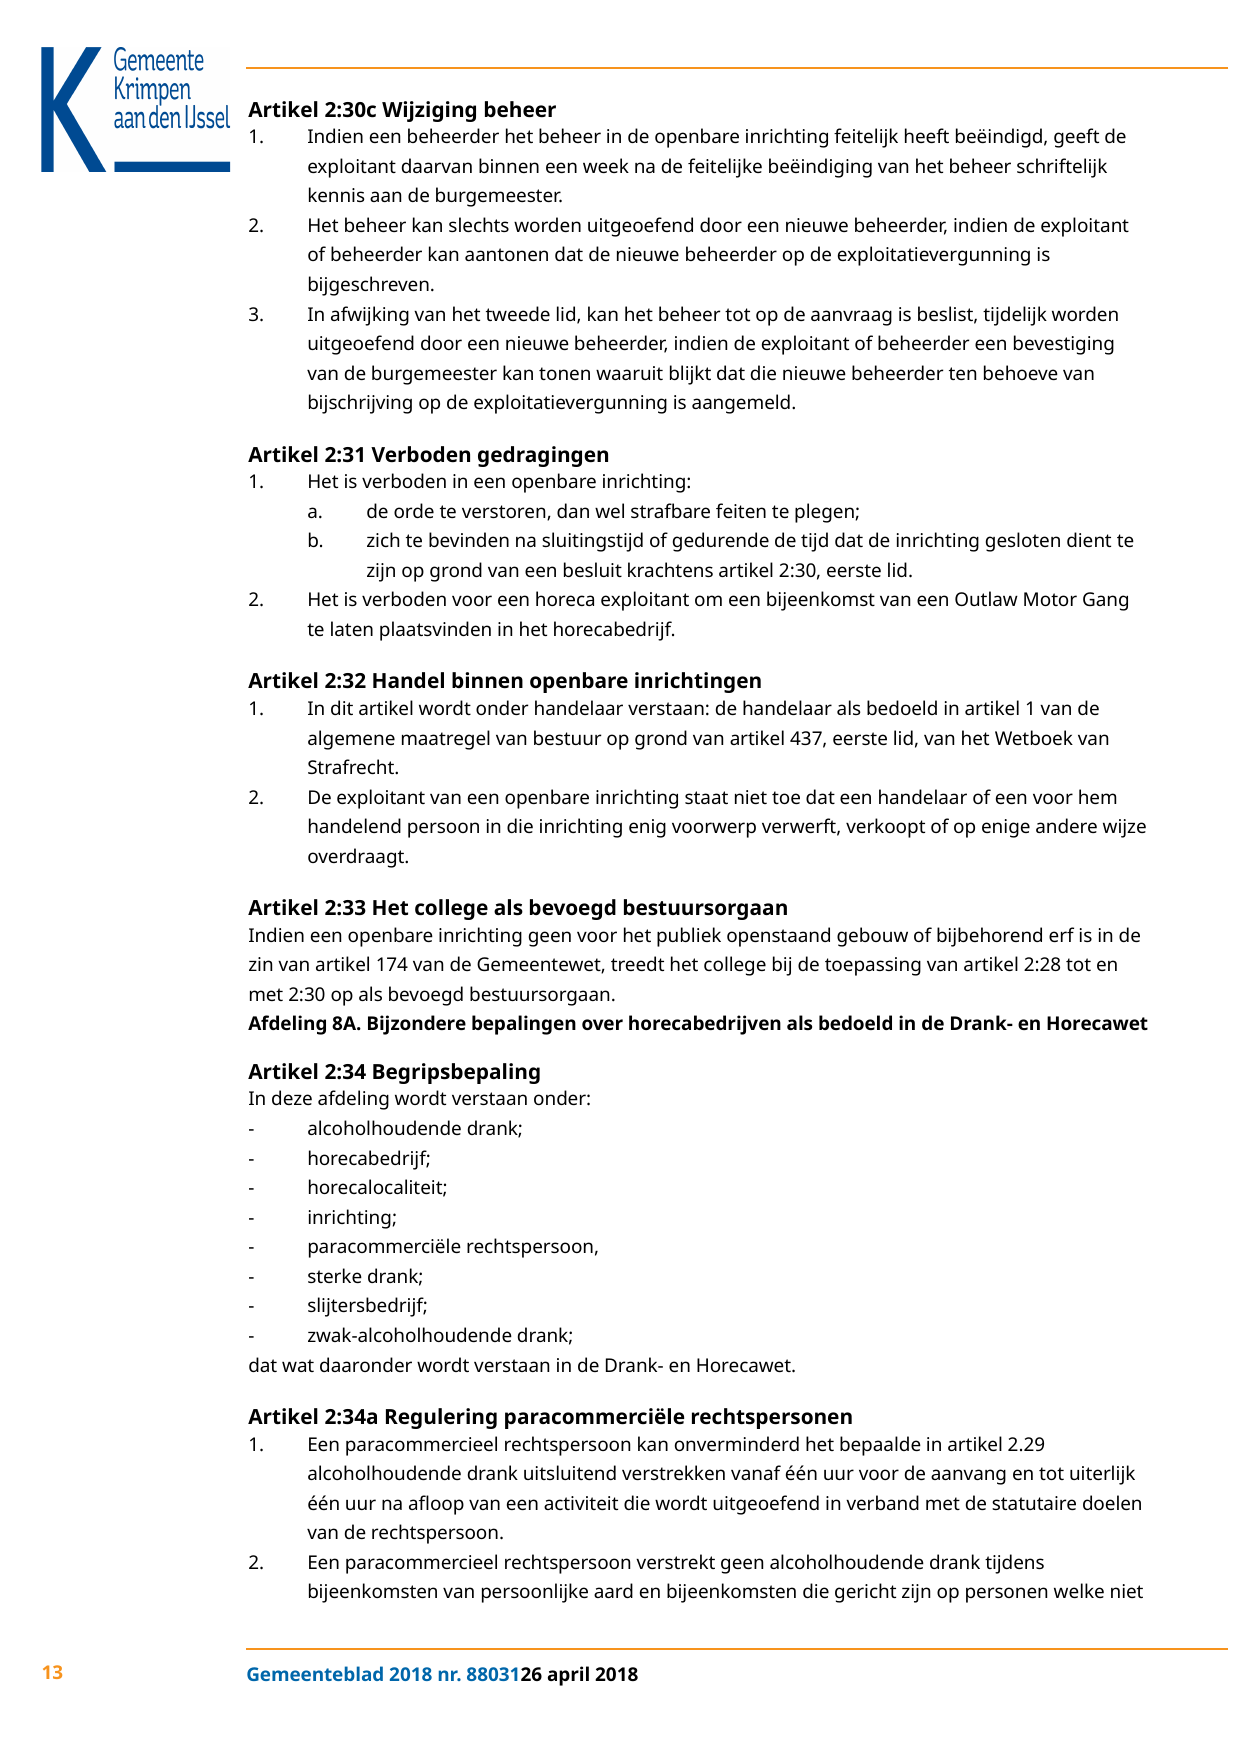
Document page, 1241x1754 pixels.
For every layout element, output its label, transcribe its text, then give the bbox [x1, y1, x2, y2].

text Artikel 2:34a Regulering paracommerciële rechtspersonen [248, 1402, 1152, 1431]
list Indien een beheerder het beheer in de openbare inrichting feitelijk heeft beëindigd, geeft de exploitant daarvan binnen een week na de feitelijke beëindiging van het beheer schriftelijk kennis aan de burgemeester. [248, 123, 1152, 208]
list Een paracommercieel rechtspersoon verstrekt geen alcoholhoudende drank tijdens bijeenkomsten van persoonlijke aard en bijeenkomsten die gericht zijn op personen welke niet [248, 1549, 1152, 1604]
picture [41, 47, 231, 172]
text Artikel 2:31 Verboden gedragingen [248, 440, 1152, 468]
list slijtersbedrijf; [248, 1293, 1152, 1318]
list sterke drank; [248, 1263, 1152, 1289]
list paracommerciële rechtspersoon, [248, 1233, 1152, 1259]
list Een paracommercieel rechtspersoon kan onverminderd het bepaalde in artikel 2.29 alcoholhoudende drank uitsluitend verstrekken vanaf één uur voor de aanvang en tot uiterlijk één uur na afloop van een activiteit die wordt uitgeoefend in verband met de statutaire doelen van de rechtspersoon. [248, 1431, 1152, 1545]
text dat wat daaronder wordt verstaan in de Drank- en Horecawet. [248, 1352, 1152, 1378]
list alcoholhoudende drank; [248, 1115, 1152, 1141]
list In dit artikel wordt onder handelaar verstaan: de handelaar als bedoeld in artikel 1 van de algemene maatregel van bestuur op grond van artikel 437, eerste lid, van het Wetboek van Strafrecht. [248, 695, 1152, 780]
list Het beheer kan slechts worden uitgeoefend door een nieuwe beheerder, indien de exploitant of beheerder kan aantonen dat de nieuwe beheerder op de exploitatievergunning is bijgeschreven. [248, 212, 1152, 297]
list zwak-alcoholhoudende drank; [248, 1322, 1152, 1348]
text Artikel 2:32 Handel binnen openbare inrichtingen [248, 667, 1152, 695]
text Artikel 2:34 Begripsbepaling [248, 1057, 1152, 1086]
list horecalocaliteit; [248, 1174, 1152, 1200]
text Afdeling 8A. Bijzondere bepalingen over horecabedrijven als bedoeld in de Drank- en Horecawet [248, 1011, 1152, 1036]
text Indien een openbare inrichting geen voor het publiek openstaand gebouw of bijbehorend erf is in de zin van artikel 174 van de Gemeentewet, treedt het college bij de toepassing van artikel 2:28 tot en met 2:30 op als bevoegd bestuursorgaan. [248, 922, 1152, 1007]
list inrichting; [248, 1204, 1152, 1230]
list In afwijking van het tweede lid, kan het beheer tot op de aanvraag is beslist, tijdelijk worden uitgeoefend door een nieuwe beheerder, indien de exploitant of beheerder een bevestiging van de burgemeester kan tonen waaruit blijkt dat die nieuwe beheerder ten behoeve van bijschrijving op de exploitatievergunning is aangemeld. [248, 301, 1152, 415]
list zich te bevinden na sluitingstijd of gedurende de tijd dat de inrichting gesloten dient te zijn op grond van een besluit krachtens artikel 2:30, eerste lid. [307, 527, 1152, 583]
list De exploitant van een openbare inrichting staat niet toe dat een handelaar of een voor hem handelend persoon in die inrichting enig voorwerp verwerft, verkoopt of op enige andere wijze overdraagt. [248, 784, 1152, 869]
text In deze afdeling wordt verstaan onder: [248, 1086, 1152, 1111]
list de orde te verstoren, dan wel strafbare feiten te plegen; [307, 498, 1152, 524]
text Artikel 2:33 Het college als bevoegd bestuursorgaan [248, 893, 1152, 922]
list Het is verboden in een openbare inrichting: [248, 468, 1152, 494]
list Het is verboden voor een horeca exploitant om een bijeenkomst van een Outlaw Motor Gang te laten plaatsvinden in het horecabedrijf. [248, 587, 1152, 642]
list horecabedrijf; [248, 1145, 1152, 1171]
text Artikel 2:30c Wijziging beheer [248, 95, 1152, 123]
